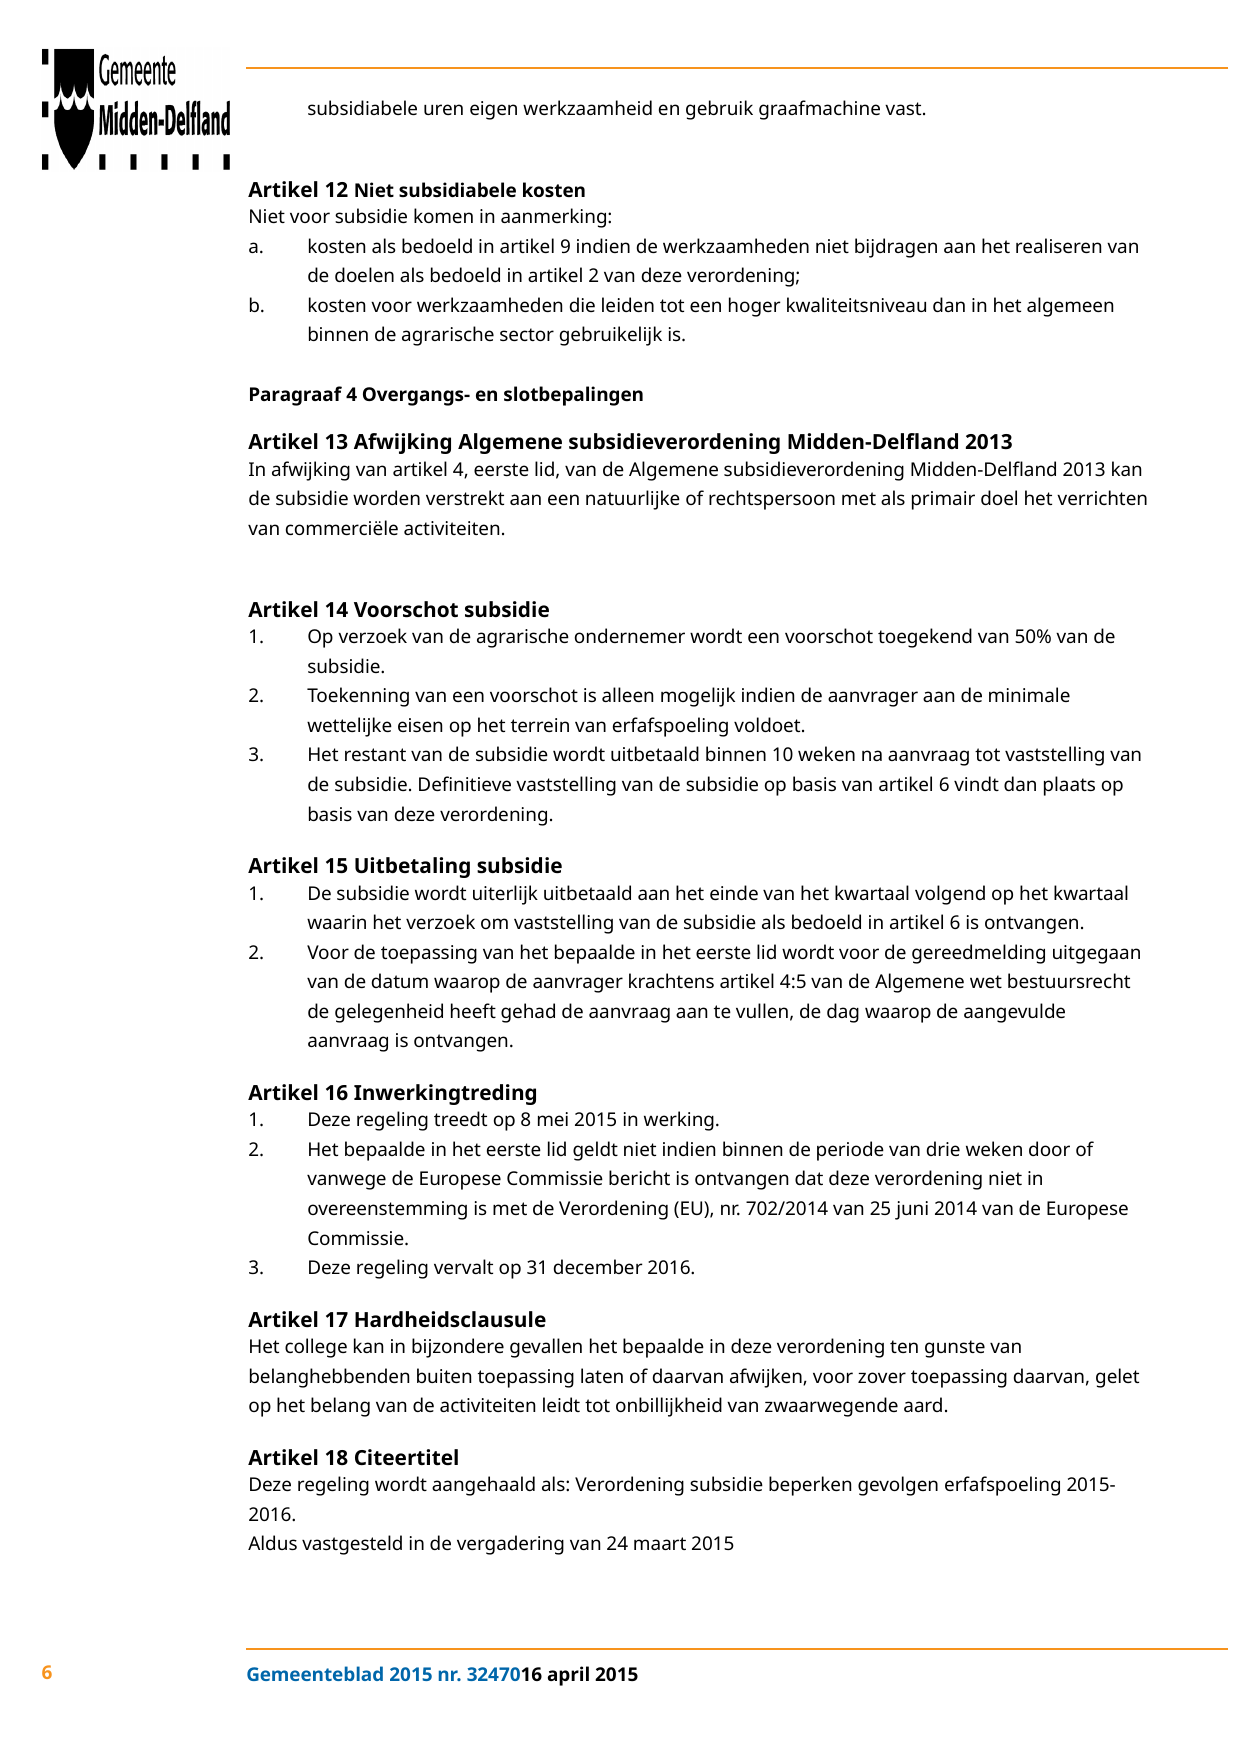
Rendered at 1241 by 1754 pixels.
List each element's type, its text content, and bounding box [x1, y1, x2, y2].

text Artikel 18 Citeertitel [248, 1443, 1152, 1471]
list Deze regeling vervalt op 31 december 2016. [248, 1254, 1152, 1280]
list Het restant van de subsidie wordt uitbetaald binnen 10 weken na aanvraag tot vaststelling van de subsidie. Definitieve vaststelling van de subsidie op basis van artikel 6 vindt dan plaats op basis van deze verordening. [248, 742, 1152, 827]
text Het college kan in bijzondere gevallen het bepaalde in deze verordening ten gunste van belanghebbenden buiten toepassing laten of daarvan afwijken, voor zover toepassing daarvan, gelet op het belang van de activiteiten leidt tot onbillijkheid van zwaarwegende aard. [248, 1333, 1152, 1418]
list Deze regeling treedt op 8 mei 2015 in werking. [248, 1106, 1152, 1132]
list kosten voor werkzaamheden die leiden tot een hoger kwaliteitsniveau dan in het algemeen binnen de agrarische sector gebruikelijk is. [248, 292, 1152, 347]
text Artikel 13 Afwijking Algemene subsidieverordening Midden-Delfland 2013 [248, 427, 1152, 456]
picture [41, 47, 231, 172]
list Voor de toepassing van het bepaalde in het eerste lid wordt voor de gereedmelding uitgegaan van de datum waarop de aanvrager krachtens artikel 4:5 van de Algemene wet bestuursrecht de gelegenheid heeft gehad de aanvraag aan te vullen, de dag waarop de aangevulde aanvraag is ontvangen. [248, 939, 1152, 1053]
list subsidiabele uren eigen werkzaamheid en gebruik graafmachine vast. [248, 95, 1152, 121]
text Deze regeling wordt aangehaald als: Verordening subsidie beperken gevolgen erfafspoeling 2015-2016. [248, 1471, 1152, 1527]
list Op verzoek van de agrarische ondernemer wordt een voorschot toegekend van 50% van de subsidie. [248, 623, 1152, 679]
text Artikel 17 Hardheidsclausule [248, 1305, 1152, 1333]
text Artikel 12 Niet subsidiabele kosten [248, 175, 1152, 203]
list Toekenning van een voorschot is alleen mogelijk indien de aanvrager aan de minimale wettelijke eisen op het terrein van erfafspoeling voldoet. [248, 682, 1152, 738]
text Niet voor subsidie komen in aanmerking: [248, 203, 1152, 229]
text Artikel 14 Voorschot subsidie [248, 595, 1152, 623]
list De subsidie wordt uiterlijk uitbetaald aan het einde van het kwartaal volgend op het kwartaal waarin het verzoek om vaststelling van de subsidie als bedoeld in artikel 6 is ontvangen. [248, 880, 1152, 935]
text Artikel 15 Uitbetaling subsidie [248, 851, 1152, 880]
text In afwijking van artikel 4, eerste lid, van de Algemene subsidieverordening Midden-Delfland 2013 kan de subsidie worden verstrekt aan een natuurlijke of rechtspersoon met als primair doel het verrichten van commerciële activiteiten. [248, 456, 1152, 541]
list Het bepaalde in het eerste lid geldt niet indien binnen de periode van drie weken door of vanwege de Europese Commissie bericht is ontvangen dat deze verordening niet in overeenstemming is met de Verordening (EU), nr. 702/2014 van 25 juni 2014 van de Europese Commissie. [248, 1136, 1152, 1251]
list kosten als bedoeld in artikel 9 indien de werkzaamheden niet bijdragen aan het realiseren van de doelen als bedoeld in artikel 2 van deze verordening; [248, 233, 1152, 288]
text Paragraaf 4 Overgangs- en slotbepalingen [248, 381, 1152, 406]
text Artikel 16 Inwerkingtreding [248, 1078, 1152, 1106]
text Aldus vastgesteld in de vergadering van 24 maart 2015 [248, 1530, 1152, 1556]
